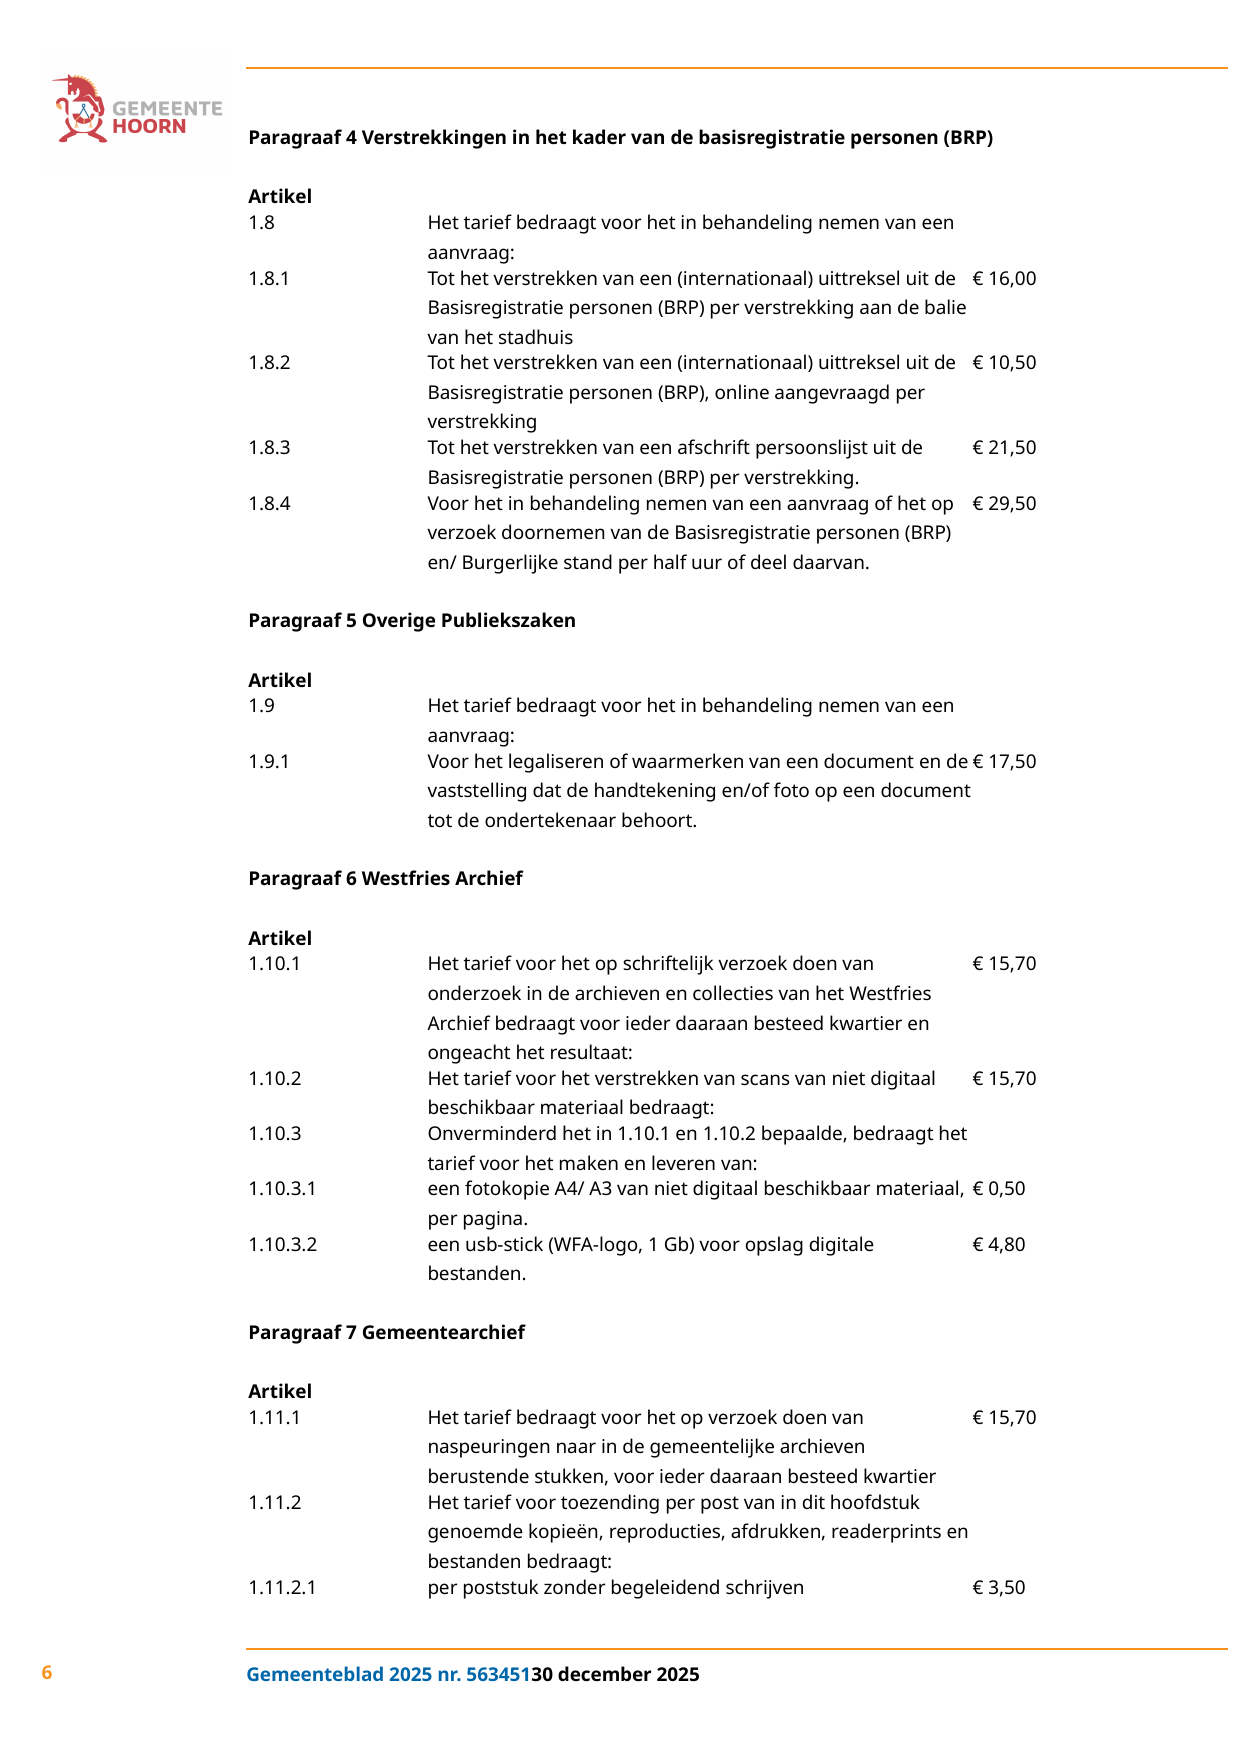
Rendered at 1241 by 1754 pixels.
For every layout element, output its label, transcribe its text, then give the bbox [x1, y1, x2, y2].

table_cell 1.9.1 [248, 748, 427, 833]
table_cell een fotokopie A4/ A3 van niet digitaal beschikbaar materiaal, per pagina. [427, 1176, 972, 1231]
table_cell € 15,70 [973, 1065, 1152, 1120]
table_cell Voor het in behandeling nemen van een aanvraag of het op verzoek doornemen van de Basisregistratie personen (BRP) en/ Burgerlijke stand per half uur of deel daarvan. [427, 490, 972, 575]
table_header [973, 1378, 1152, 1404]
table_cell 1.10.2 [248, 1065, 427, 1120]
table_header [427, 184, 972, 209]
table_cell Het tarief bedraagt voor het in behandeling nemen van een aanvraag: [427, 693, 972, 748]
table_cell Het tarief voor toezending per post van in dit hoofdstuk genoemde kopieën, reproducties, afdrukken, readerprints en bestanden bedraagt: [427, 1489, 972, 1574]
table_cell Onverminderd het in 1.10.1 en 1.10.2 bepaalde, bedraagt het tarief voor het maken en leveren van: [427, 1120, 972, 1176]
table_cell Het tarief bedraagt voor het op verzoek doen van naspeuringen naar in de gemeentelijke archieven berustende stukken, voor ieder daaraan besteed kwartier [427, 1404, 972, 1489]
table_cell per poststuk zonder begeleidend schrijven [427, 1574, 972, 1599]
table_header [973, 925, 1152, 951]
table_cell € 15,70 [973, 951, 1152, 1065]
table_cell 1.11.2.1 [248, 1574, 427, 1599]
table_cell 1.10.3 [248, 1120, 427, 1176]
table_cell Tot het verstrekken van een afschrift persoonslijst uit de Basisregistratie personen (BRP) per verstrekking. [427, 435, 972, 490]
table_header [427, 1378, 972, 1404]
table_cell 1.8.2 [248, 350, 427, 434]
table_cell 1.11.1 [248, 1404, 427, 1489]
table_header Artikel [248, 184, 427, 209]
table_cell 1.8.1 [248, 265, 427, 349]
table_cell 1.11.2 [248, 1489, 427, 1574]
table_cell een usb-stick (WFA-logo, 1 Gb) voor opslag digitale bestanden. [427, 1231, 972, 1286]
table_cell € 21,50 [973, 435, 1152, 490]
table_cell Tot het verstrekken van een (internationaal) uittreksel uit de Basisregistratie personen (BRP), online aangevraagd per verstrekking [427, 350, 972, 434]
table_header Artikel [248, 1378, 427, 1404]
table_cell 1.8.3 [248, 435, 427, 490]
table_header Artikel [248, 925, 427, 951]
table_cell € 4,80 [973, 1231, 1152, 1286]
table_cell € 15,70 [973, 1404, 1152, 1489]
table_cell Tot het verstrekken van een (internationaal) uittreksel uit de Basisregistratie personen (BRP) per verstrekking aan de balie van het stadhuis [427, 265, 972, 349]
table_cell 1.10.3.2 [248, 1231, 427, 1286]
table_cell € 17,50 [973, 748, 1152, 833]
table_header [427, 667, 972, 692]
table_cell Het tarief voor het op schriftelijk verzoek doen van onderzoek in de archieven en collecties van het Westfries Archief bedraagt voor ieder daaraan besteed kwartier en ongeacht het resultaat: [427, 951, 972, 1065]
table_header Artikel [248, 667, 427, 692]
text Paragraaf 6 Westfries Archief [248, 866, 1152, 891]
table_cell € 16,00 [973, 265, 1152, 349]
picture [41, 47, 231, 172]
table_header [973, 184, 1152, 209]
table_cell [973, 1120, 1152, 1176]
table_cell € 3,50 [973, 1574, 1152, 1599]
table_cell Voor het legaliseren of waarmerken van een document en de vaststelling dat de handtekening en/of foto op een document tot de ondertekenaar behoort. [427, 748, 972, 833]
table_cell 1.9 [248, 693, 427, 748]
table_cell 1.8 [248, 209, 427, 265]
table_cell 1.10.3.1 [248, 1176, 427, 1231]
text Paragraaf 5 Overige Publiekszaken [248, 607, 1152, 633]
text Paragraaf 4 Verstrekkingen in het kader van de basisregistratie personen (BRP) [248, 124, 1152, 150]
table_cell € 0,50 [973, 1176, 1152, 1231]
table_cell [973, 209, 1152, 265]
table_cell 1.10.1 [248, 951, 427, 1065]
text Paragraaf 7 Gemeentearchief [248, 1319, 1152, 1345]
table_cell [973, 693, 1152, 748]
table_cell Het tarief bedraagt voor het in behandeling nemen van een aanvraag: [427, 209, 972, 265]
table_header [427, 925, 972, 951]
table_cell € 10,50 [973, 350, 1152, 434]
table_cell Het tarief voor het verstrekken van scans van niet digitaal beschikbaar materiaal bedraagt: [427, 1065, 972, 1120]
table_header [973, 667, 1152, 692]
table_cell [973, 1489, 1152, 1574]
table_cell € 29,50 [973, 490, 1152, 575]
table_cell 1.8.4 [248, 490, 427, 575]
